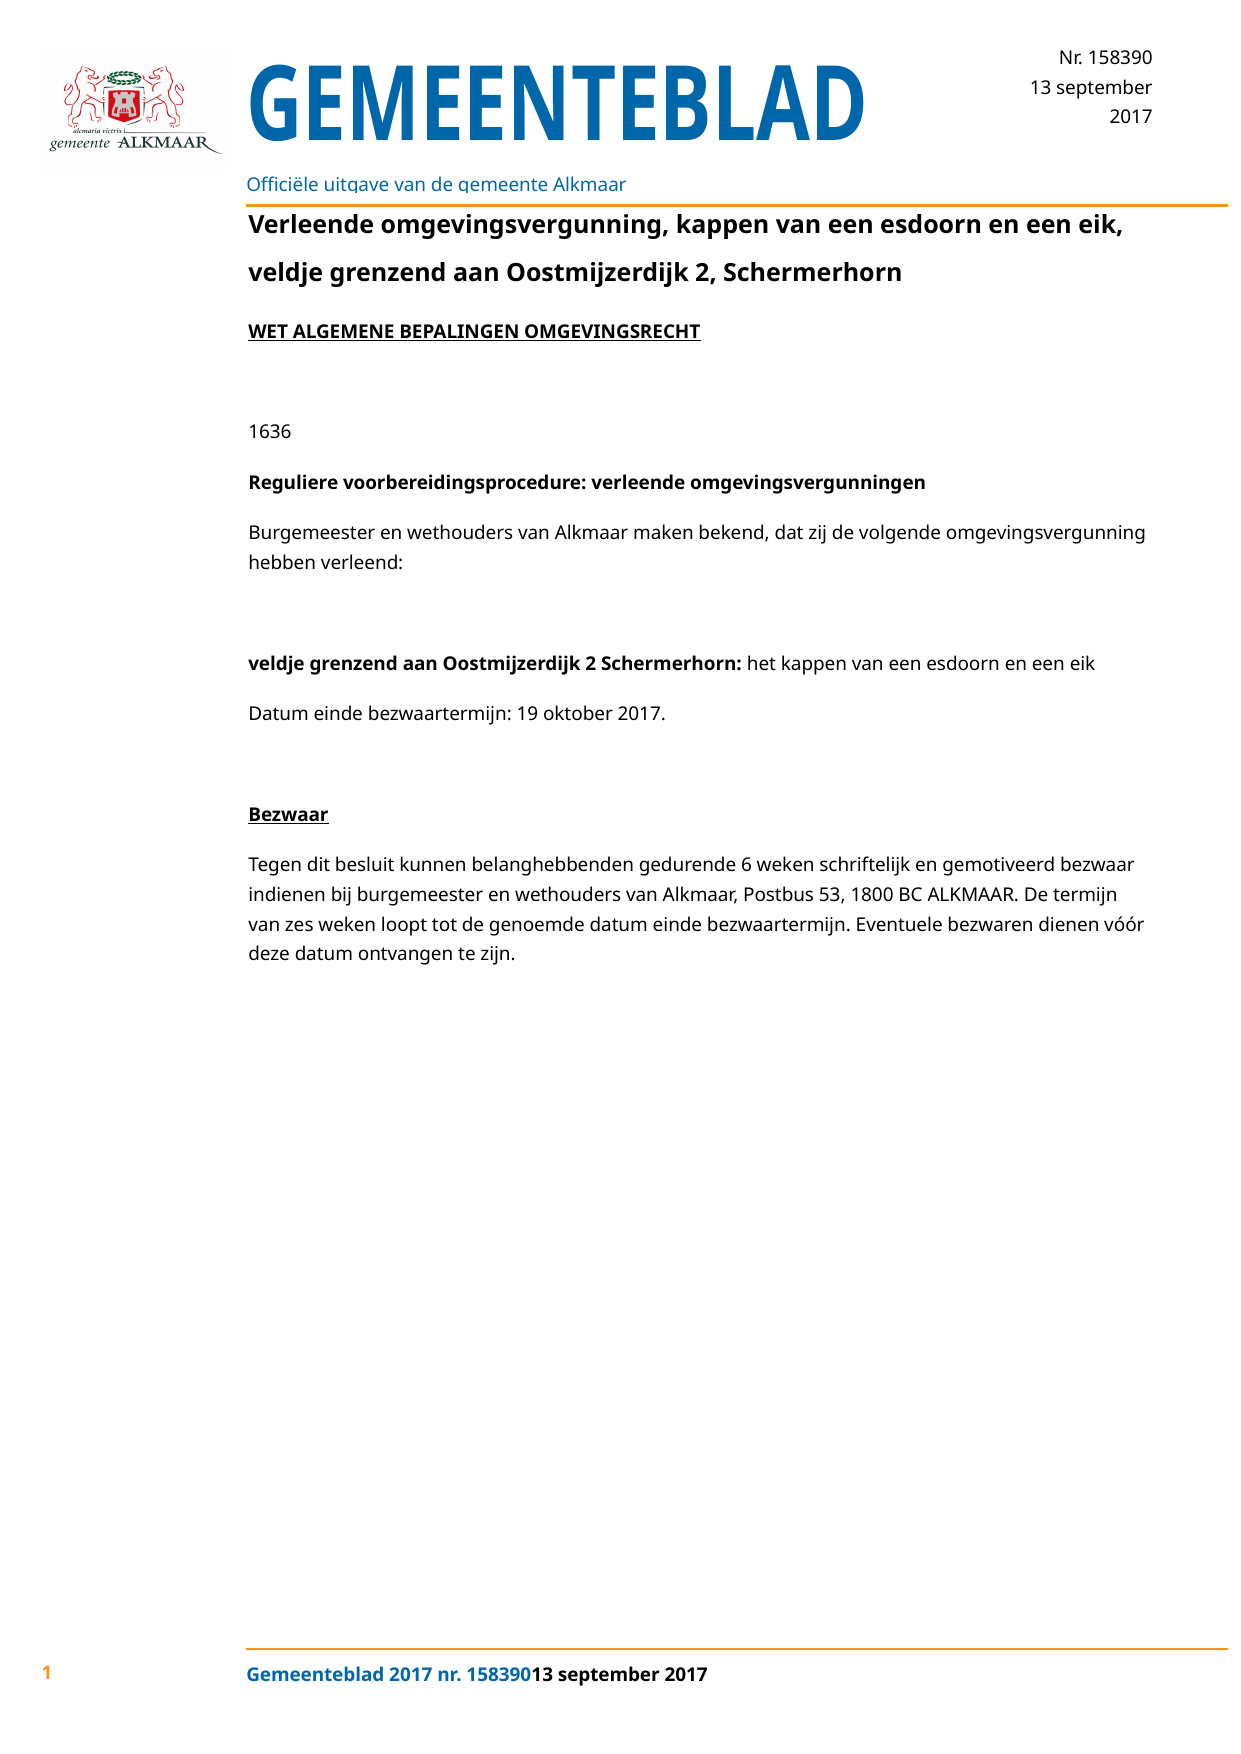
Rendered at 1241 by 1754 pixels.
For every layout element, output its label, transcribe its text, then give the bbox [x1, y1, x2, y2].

text 1636 [248, 419, 1152, 444]
text Bezwaar [248, 801, 1152, 827]
text WET ALGEMENE BEPALINGEN OMGEVINGSRECHT [248, 318, 1152, 344]
text Reguliere voorbereidingsprocedure: verleende omgevingsvergunningen [248, 469, 1152, 495]
text Verleende omgevingsvergunning, kappen van een esdoorn en een eik, veldje grenzend aan Oostmijzerdijk 2, Schermerhorn [248, 207, 1152, 288]
text Tegen dit besluit kunnen belanghebbenden gedurende 6 weken schriftelijk en gemotiveerd bezwaar indienen bij burgemeester en wethouders van Alkmaar, Postbus 53, 1800 BC ALKMAAR. De termijn van zes weken loopt tot de genoemde datum einde bezwaartermijn. Eventuele bezwaren dienen vóór deze datum ontvangen te zijn. [248, 852, 1152, 966]
text veldje grenzend aan Oostmijzerdijk 2 Schermerhorn: het kappen van een esdoorn en een eik [248, 650, 1152, 676]
text Datum einde bezwaartermijn: 19 oktober 2017. [248, 700, 1152, 726]
text Burgemeester en wethouders van Alkmaar maken bekend, dat zij de volgende omgevingsvergunning hebben verleend: [248, 519, 1152, 575]
picture [41, 47, 231, 172]
